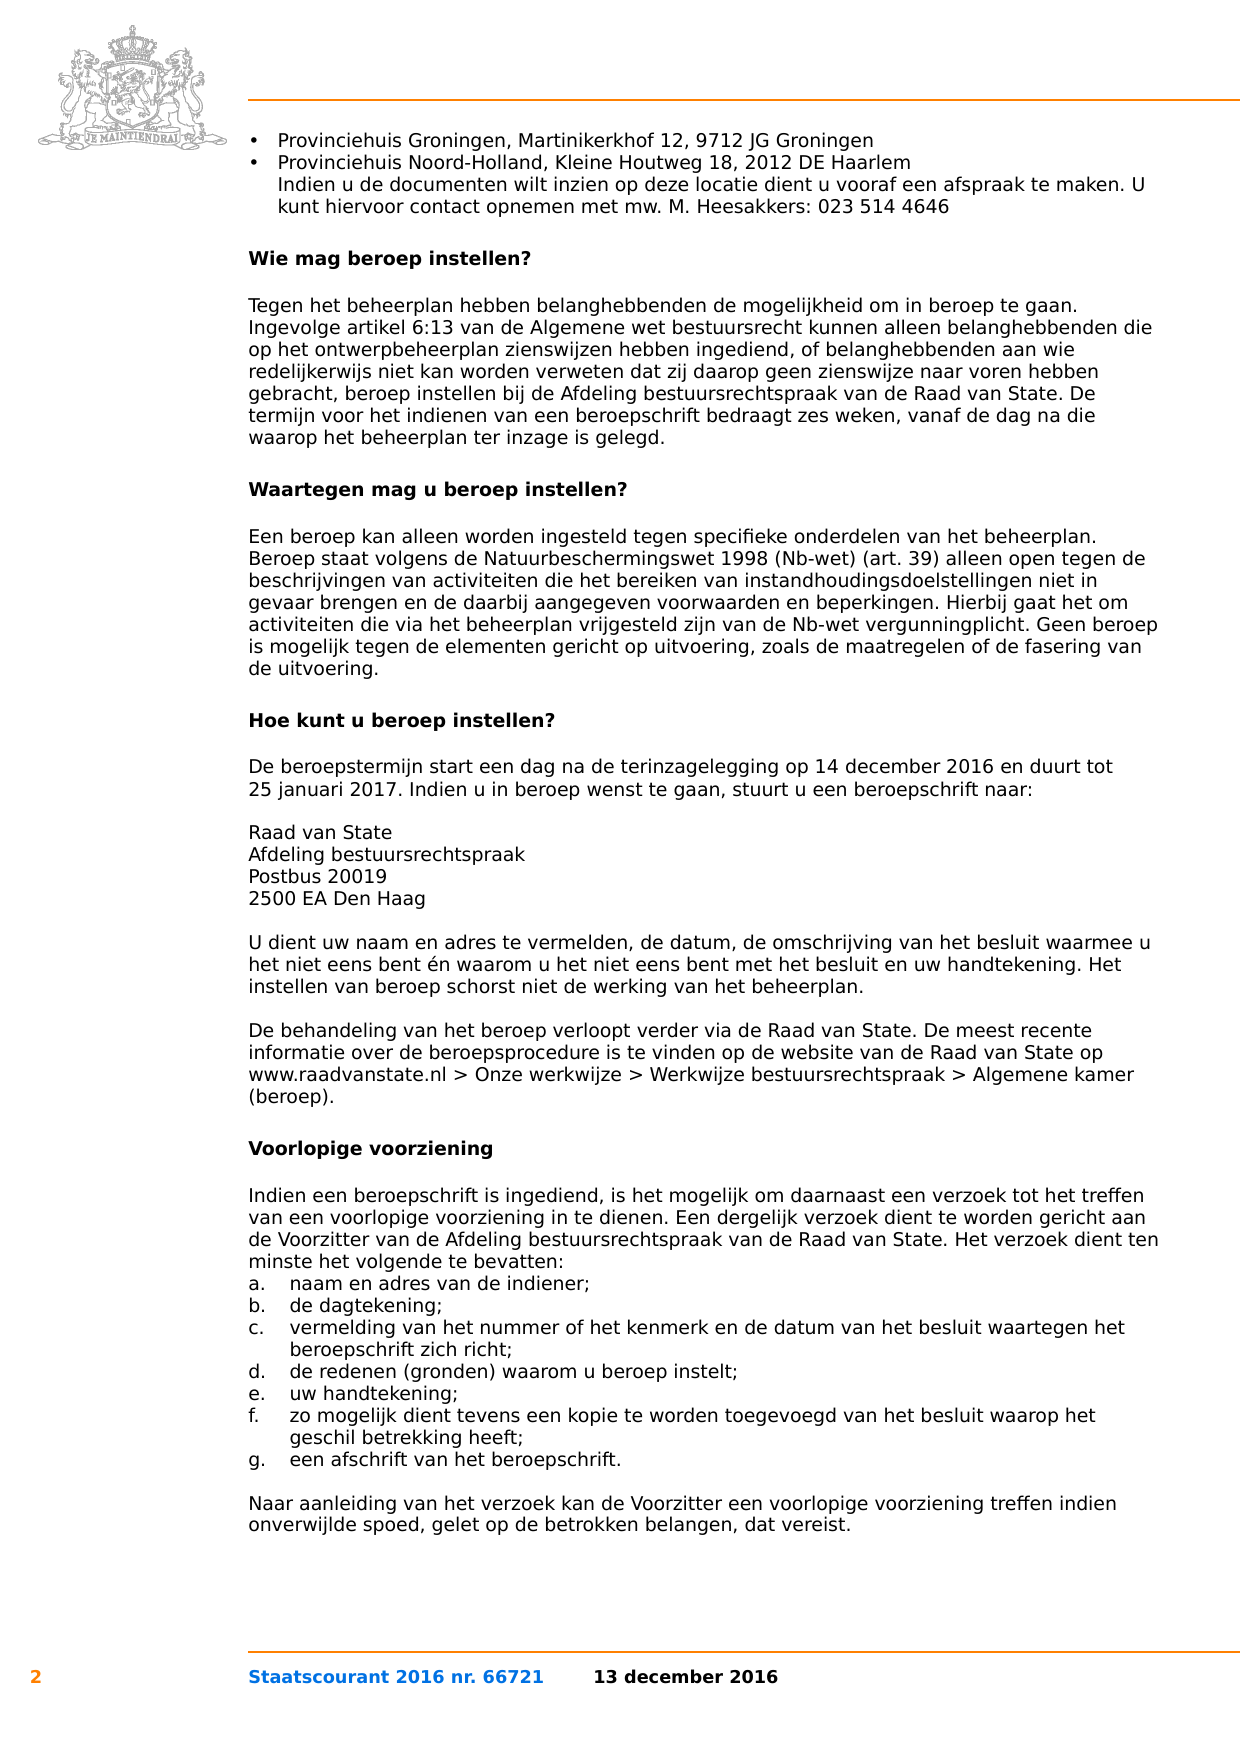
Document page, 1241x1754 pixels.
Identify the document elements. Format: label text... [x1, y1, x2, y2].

text De behandeling van het beroep verloopt verder via de Raad van State. De meest recente informatie over de beroepsprocedure is te vinden op de website van de Raad van State op www.raadvanstate.nl > Onze werkwijze > Werkwijze bestuursrechtspraak > Algemene kamer (beroep). [248, 1020, 1163, 1108]
text Afdeling bestuursrechtspraak [248, 844, 1163, 866]
text a. naam en adres van de indiener; [248, 1273, 1163, 1295]
subtitle Voorlopige voorziening [248, 1138, 1163, 1160]
text g. een afschrift van het beroepschrift. [248, 1448, 1163, 1471]
text De beroepstermijn start een dag na de terinzagelegging op 14 december 2016 en duurt tot 25 januari 2017. Indien u in beroep wenst te gaan, stuurt u een beroepschrift naar: [248, 756, 1163, 800]
subtitle Hoe kunt u beroep instellen? [248, 709, 1163, 731]
subtitle Waartegen mag u beroep instellen? [248, 479, 1163, 501]
text Naar aanleiding van het verzoek kan de Voorzitter een voorlopige voorziening treffen indien onverwijlde spoed, gelet op de betrokken belangen, dat vereist. [248, 1492, 1163, 1536]
text Een beroep kan alleen worden ingesteld tegen specifieke onderdelen van het beheerplan. Beroep staat volgens de Natuurbeschermingswet 1998 (Nb-wet) (art. 39) alleen open tegen de beschrijvingen van activiteiten die het bereiken van instandhoudingsdoelstellingen niet in gevaar brengen en de daarbij aangegeven voorwaarden en beperkingen. Hierbij gaat het om activiteiten die via het beheerplan vrijgesteld zijn van de Nb-wet vergunningplicht. Geen beroep is mogelijk tegen de elementen gericht op uitvoering, zoals de maatregelen of de fasering van de uitvoering. [248, 526, 1163, 679]
text Raad van State [248, 822, 1163, 844]
text Indien u de documenten wilt inzien op deze locatie dient u vooraf een afspraak te maken. U kunt hiervoor contact opnemen met mw. M. Heesakkers: 023 514 4646 [277, 174, 1163, 218]
text Postbus 20019 [248, 866, 1163, 888]
text Tegen het beheerplan hebben belanghebbenden de mogelijkheid om in beroep te gaan. Ingevolge artikel 6:13 van de Algemene wet bestuursrecht kunnen alleen belanghebbenden die op het ontwerpbeheerplan zienswijzen hebben ingediend, of belanghebbenden aan wie redelijkerwijs niet kan worden verweten dat zij daarop geen zienswijze naar voren hebben gebracht, beroep instellen bij de Afdeling bestuursrechtspraak van de Raad van State. De termijn voor het indienen van een beroepschrift bedraagt zes weken, vanaf de dag na die waarop het beheerplan ter inzage is gelegd. [248, 295, 1163, 449]
text d. de redenen (gronden) waarom u beroep instelt; [248, 1361, 1163, 1383]
text f. zo mogelijk dient tevens een kopie te worden toegevoegd van het besluit waarop het geschil betrekking heeft; [248, 1404, 1163, 1448]
text Indien een beroepschrift is ingediend, is het mogelijk om daarnaast een verzoek tot het treffen van een voorlopige voorziening in te dienen. Een dergelijk verzoek dient te worden gericht aan de Voorzitter van de Afdeling bestuursrechtspraak van de Raad van State. Het verzoek dient ten minste het volgende te bevatten: [248, 1185, 1163, 1273]
text U dient uw naam en adres te vermelden, de datum, de omschrijving van het besluit waarmee u het niet eens bent én waarom u het niet eens bent met het besluit en uw handtekening. Het instellen van beroep schorst niet de werking van het beheerplan. [248, 932, 1163, 998]
text 2500 EA Den Haag [248, 888, 1163, 910]
text c. vermelding van het nummer of het kenmerk en de datum van het besluit waartegen het beroepschrift zich richt; [248, 1317, 1163, 1361]
picture [38, 25, 227, 150]
text b. de dagtekening; [248, 1295, 1163, 1317]
text e. uw handtekening; [248, 1383, 1163, 1404]
text • Provinciehuis Noord-Holland, Kleine Houtweg 18, 2012 DE Haarlem [248, 152, 1163, 174]
subtitle Wie mag beroep instellen? [248, 248, 1163, 270]
text • Provinciehuis Groningen, Martinikerkhof 12, 9712 JG Groningen [248, 130, 1163, 152]
